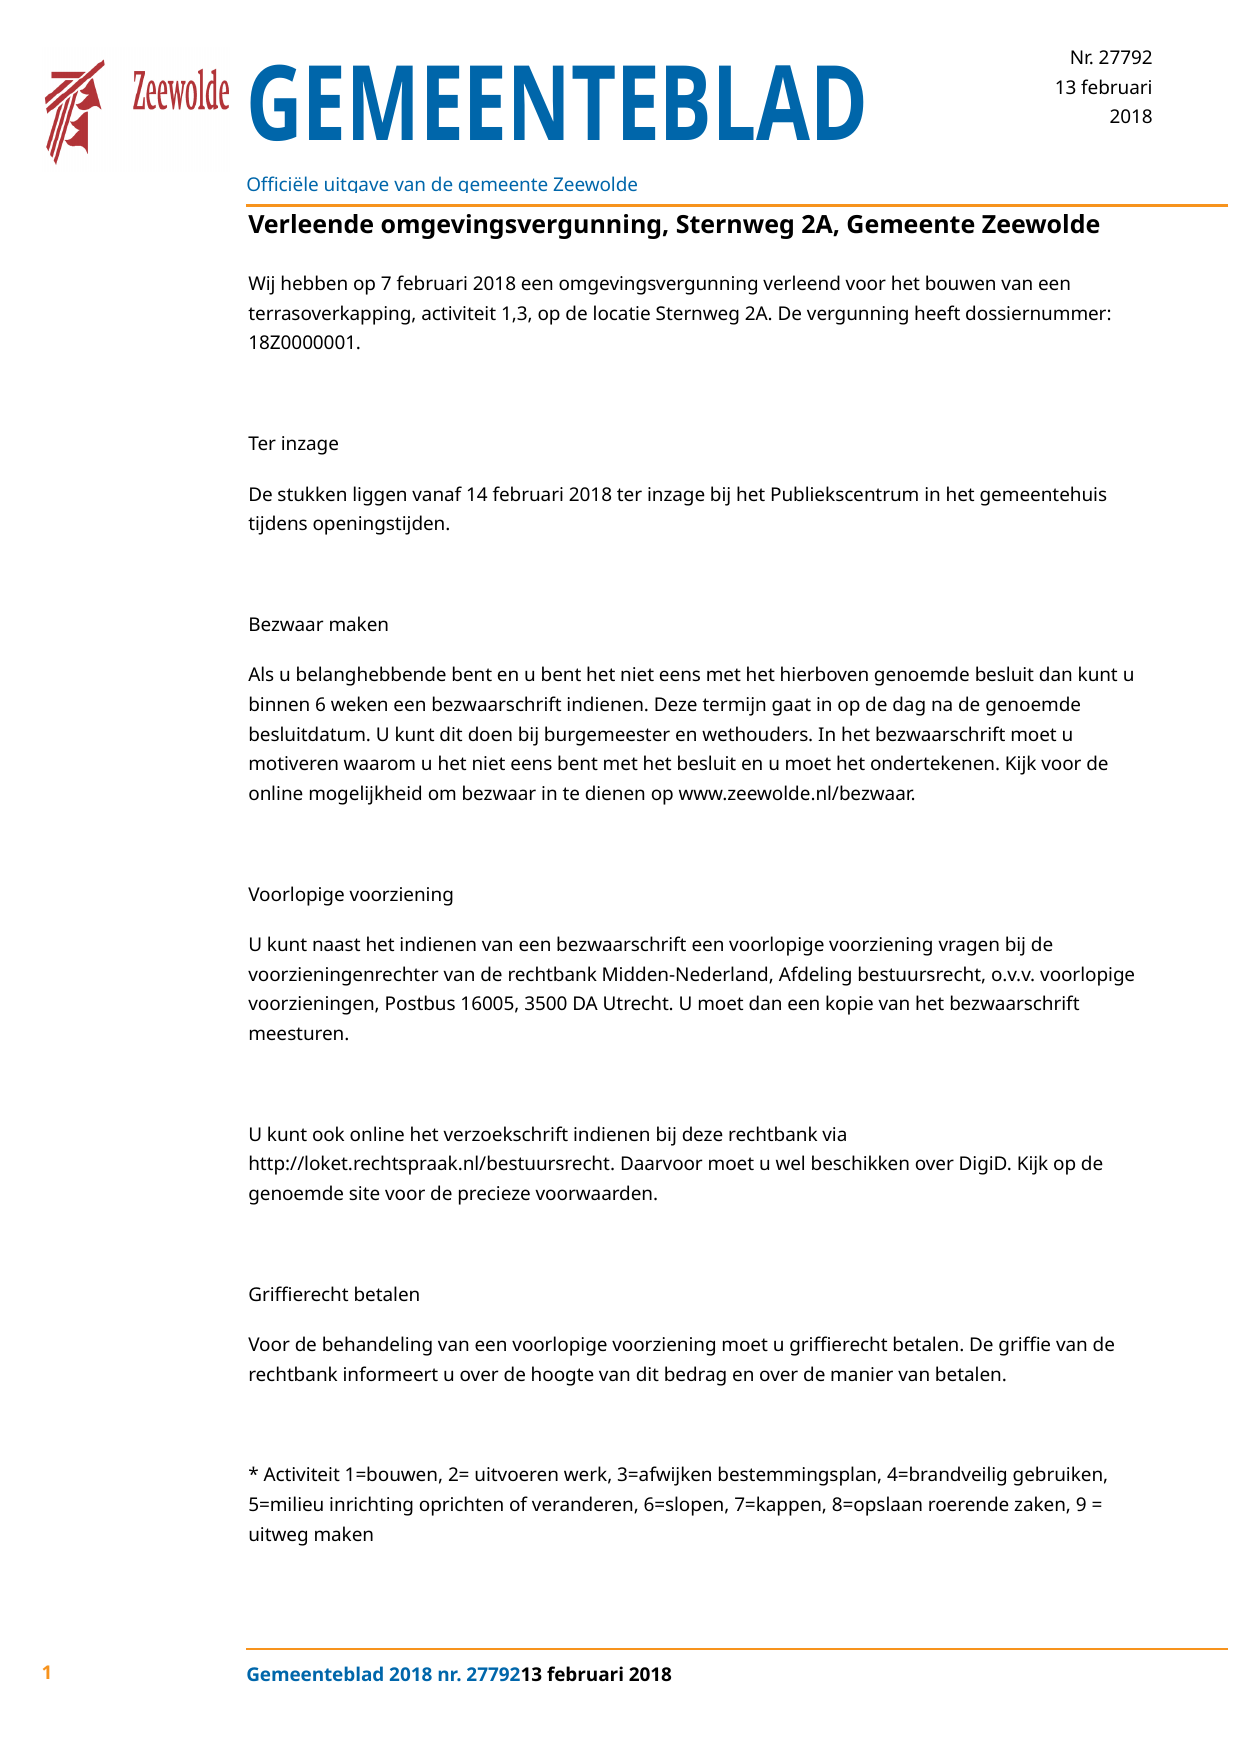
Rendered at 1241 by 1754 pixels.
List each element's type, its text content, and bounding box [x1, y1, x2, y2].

text Wij hebben op 7 februari 2018 een omgevingsvergunning verleend voor het bouwen van een terrasoverkapping, activiteit 1,3, op de locatie Sternweg 2A. De vergunning heeft dossiernummer: 18Z0000001. [248, 270, 1152, 355]
text Als u belanghebbende bent en u bent het niet eens met het hierboven genoemde besluit dan kunt u binnen 6 weken een bezwaarschrift indienen. Deze termijn gaat in op de dag na de genoemde besluitdatum. U kunt dit doen bij burgemeester en wethouders. In het bezwaarschrift moet u motiveren waarom u het niet eens bent met het besluit en u moet het ondertekenen. Kijk voor de online mogelijkheid om bezwaar in te dienen op www.zeewolde.nl/bezwaar. [248, 662, 1152, 806]
text Griffierecht betalen [248, 1281, 1152, 1306]
text * Activiteit 1=bouwen, 2= uitvoeren werk, 3=afwijken bestemmingsplan, 4=brandveilig gebruiken, 5=milieu inrichting oprichten of veranderen, 6=slopen, 7=kappen, 8=opslaan roerende zaken, 9 = uitweg maken [248, 1462, 1152, 1546]
text Verleende omgevingsvergunning, Sternweg 2A, Gemeente Zeewolde [248, 207, 1152, 241]
picture [41, 47, 231, 172]
text Voorlopige voorziening [248, 881, 1152, 906]
text U kunt ook online het verzoekschrift indienen bij deze rechtbank via http://loket.rechtspraak.nl/bestuursrecht. Daarvoor moet u wel beschikken over DigiD. Kijk op de genoemde site voor de precieze voorwaarden. [248, 1121, 1152, 1206]
text U kunt naast het indienen van een bezwaarschrift een voorlopige voorziening vragen bij de voorzieningenrechter van de rechtbank Midden-Nederland, Afdeling bestuursrecht, o.v.v. voorlopige voorzieningen, Postbus 16005, 3500 DA Utrecht. U moet dan een kopie van het bezwaarschrift meesturen. [248, 931, 1152, 1046]
text Bezwaar maken [248, 611, 1152, 637]
text De stukken liggen vanaf 14 februari 2018 ter inzage bij het Publiekscentrum in het gemeentehuis tijdens openingstijden. [248, 481, 1152, 536]
text Ter inzage [248, 430, 1152, 456]
text Voor de behandeling van een voorlopige voorziening moet u griffierecht betalen. De griffie van de rechtbank informeert u over de hoogte van dit bedrag en over de manier van betalen. [248, 1331, 1152, 1386]
